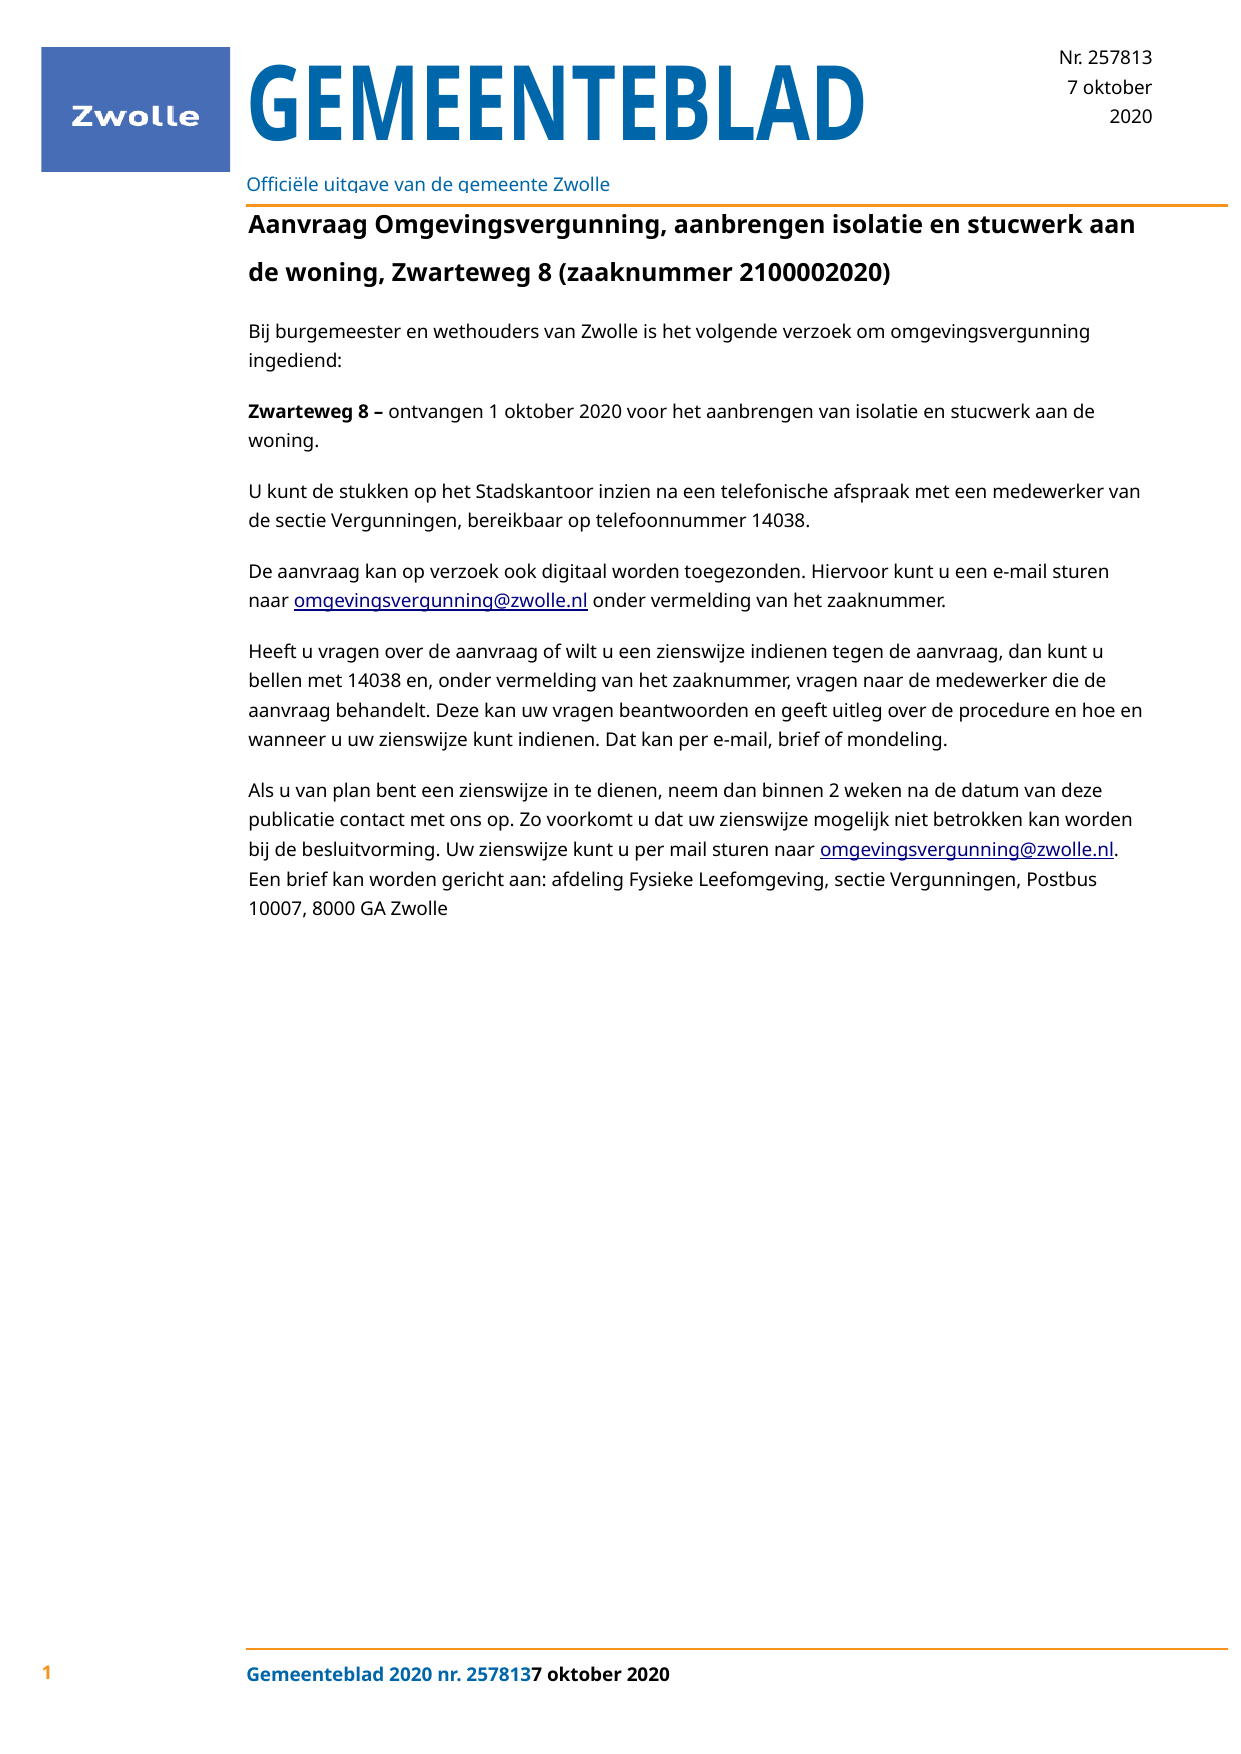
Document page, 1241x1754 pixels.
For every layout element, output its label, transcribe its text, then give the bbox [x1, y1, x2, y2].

text Als u van plan bent een zienswijze in te dienen, neem dan binnen 2 weken na de datum van deze publicatie contact met ons op. Zo voorkomt u dat uw zienswijze mogelijk niet betrokken kan worden bij de besluitvorming. Uw zienswijze kunt u per mail sturen naar omgevingsvergunning@zwolle.nl. Een brief kan worden gericht aan: afdeling Fysieke Leefomgeving, sectie Vergunningen, Postbus 10007, 8000 GA Zwolle [248, 777, 1152, 921]
text Bij burgemeester en wethouders van Zwolle is het volgende verzoek om omgevingsvergunning ingediend: [248, 318, 1152, 373]
text U kunt de stukken op het Stadskantoor inzien na een telefonische afspraak met een medewerker van de sectie Vergunningen, bereikbaar op telefoonnummer 14038. [248, 478, 1152, 533]
text De aanvraag kan op verzoek ook digitaal worden toegezonden. Hiervoor kunt u een e-mail sturen naar omgevingsvergunning@zwolle.nl onder vermelding van het zaaknummer. [248, 558, 1152, 613]
text Zwarteweg 8 – ontvangen 1 oktober 2020 voor het aanbrengen van isolatie en stucwerk aan de woning. [248, 398, 1152, 453]
picture [41, 47, 231, 172]
text Heeft u vragen over de aanvraag of wilt u een zienswijze indienen tegen de aanvraag, dan kunt u bellen met 14038 en, onder vermelding van het zaaknummer, vragen naar de medewerker die de aanvraag behandelt. Deze kan uw vragen beantwoorden en geeft uitleg over de procedure en hoe en wanneer u uw zienswijze kunt indienen. Dat kan per e-mail, brief of mondeling. [248, 638, 1152, 752]
text Aanvraag Omgevingsvergunning, aanbrengen isolatie en stucwerk aan de woning, Zwarteweg 8 (zaaknummer 2100002020) [248, 207, 1152, 288]
